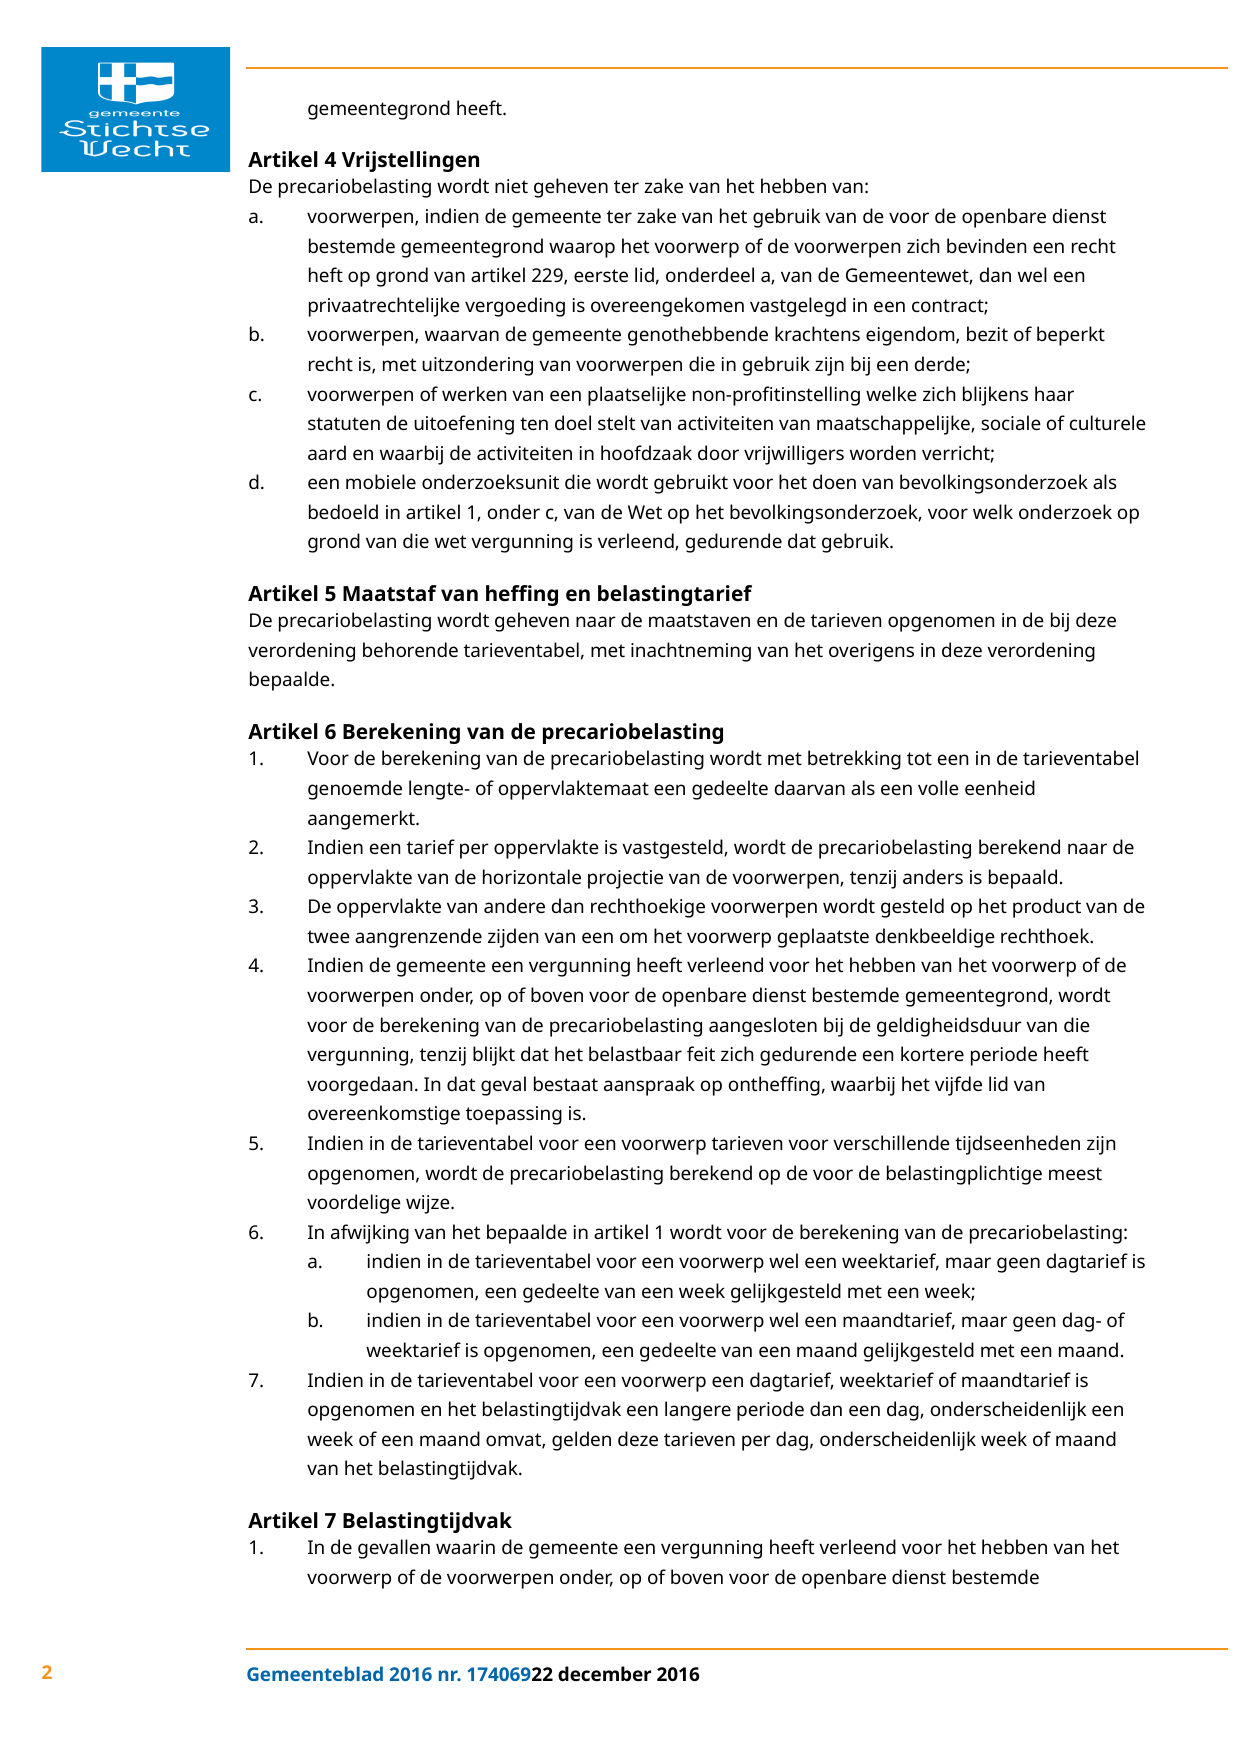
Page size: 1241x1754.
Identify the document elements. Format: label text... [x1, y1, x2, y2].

list De oppervlakte van andere dan rechthoekige voorwerpen wordt gesteld op het product van de twee aangrenzende zijden van een om het voorwerp geplaatste denkbeeldige rechthoek. [248, 893, 1152, 949]
list Indien een tarief per oppervlakte is vastgesteld, wordt de precariobelasting berekend naar de oppervlakte van de horizontale projectie van de voorwerpen, tenzij anders is bepaald. [248, 834, 1152, 889]
list voorwerpen, waarvan de gemeente genothebbende krachtens eigendom, bezit of beperkt recht is, met uitzondering van voorwerpen die in gebruik zijn bij een derde; [248, 322, 1152, 377]
list In afwijking van het bepaalde in artikel 1 wordt voor de berekening van de precariobelasting: [248, 1219, 1152, 1244]
list voorwerpen of werken van een plaatselijke non-profitinstelling welke zich blijkens haar statuten de uitoefening ten doel stelt van activiteiten van maatschappelijke, sociale of culturele aard en waarbij de activiteiten in hoofdzaak door vrijwilligers worden verricht; [248, 381, 1152, 466]
picture [99, 63, 135, 101]
list Indien de gemeente een vergunning heeft verleend voor het hebben van het voorwerp of de voorwerpen onder, op of boven voor de openbare dienst bestemde gemeentegrond, wordt voor de berekening van de precariobelasting aangesloten bij de geldigheidsduur van die vergunning, tenzij blijkt dat het belastbaar feit zich gedurende een kortere periode heeft voorgedaan. In dat geval bestaat aanspraak op ontheffing, waarbij het vijfde lid van overeenkomstige toepassing is. [248, 953, 1152, 1126]
list Voor de berekening van de precariobelasting wordt met betrekking tot een in de tarieventabel genoemde lengte- of oppervlaktemaat een gedeelte daarvan als een volle eenheid aangemerkt. [248, 746, 1152, 830]
text Artikel 6 Berekening van de precariobelasting [248, 717, 1152, 746]
list gemeentegrond heeft. [248, 95, 1152, 121]
picture [137, 63, 174, 103]
text Artikel 4 Vrijstellingen [248, 145, 1152, 174]
text Artikel 7 Belastingtijdvak [248, 1506, 1152, 1534]
list voorwerpen, indien de gemeente ter zake van het gebruik van de voor de openbare dienst bestemde gemeentegrond waarop het voorwerp of de voorwerpen zich bevinden een recht heft op grond van artikel 229, eerste lid, onderdeel a, van de Gemeentewet, dan wel een privaatrechtelijke vergoeding is overeengekomen vastgelegd in een contract; [248, 203, 1152, 318]
text Artikel 5 Maatstaf van heffing en belastingtarief [248, 579, 1152, 607]
list indien in de tarieventabel voor een voorwerp wel een maandtarief, maar geen dag- of weektarief is opgenomen, een gedeelte van een maand gelijkgesteld met een maand. [307, 1308, 1152, 1363]
text De precariobelasting wordt niet geheven ter zake van het hebben van: [248, 174, 1152, 199]
list een mobiele onderzoeksunit die wordt gebruikt voor het doen van bevolkingsonderzoek als bedoeld in artikel 1, onder c, van de Wet op het bevolkingsonderzoek, voor welk onderzoek op grond van die wet vergunning is verleend, gedurende dat gebruik. [248, 469, 1152, 554]
list Indien in de tarieventabel voor een voorwerp een dagtarief, weektarief of maandtarief is opgenomen en het belastingtijdvak een langere periode dan een dag, onderscheidenlijk een week of een maand omvat, gelden deze tarieven per dag, onderscheidenlijk week of maand van het belastingtijdvak. [248, 1367, 1152, 1481]
list Indien in de tarieventabel voor een voorwerp tarieven voor verschillende tijdseenheden zijn opgenomen, wordt de precariobelasting berekend op de voor de belastingplichtige meest voordelige wijze. [248, 1130, 1152, 1215]
text De precariobelasting wordt geheven naar de maatstaven en de tarieven opgenomen in de bij deze verordening behorende tarieventabel, met inachtneming van het overigens in deze verordening bepaalde. [248, 607, 1152, 692]
list indien in de tarieventabel voor een voorwerp wel een weektarief, maar geen dagtarief is opgenomen, een gedeelte van een week gelijkgesteld met een week; [307, 1248, 1152, 1304]
list In de gevallen waarin de gemeente een vergunning heeft verleend voor het hebben van het voorwerp of de voorwerpen onder, op of boven voor de openbare dienst bestemde [248, 1534, 1152, 1590]
